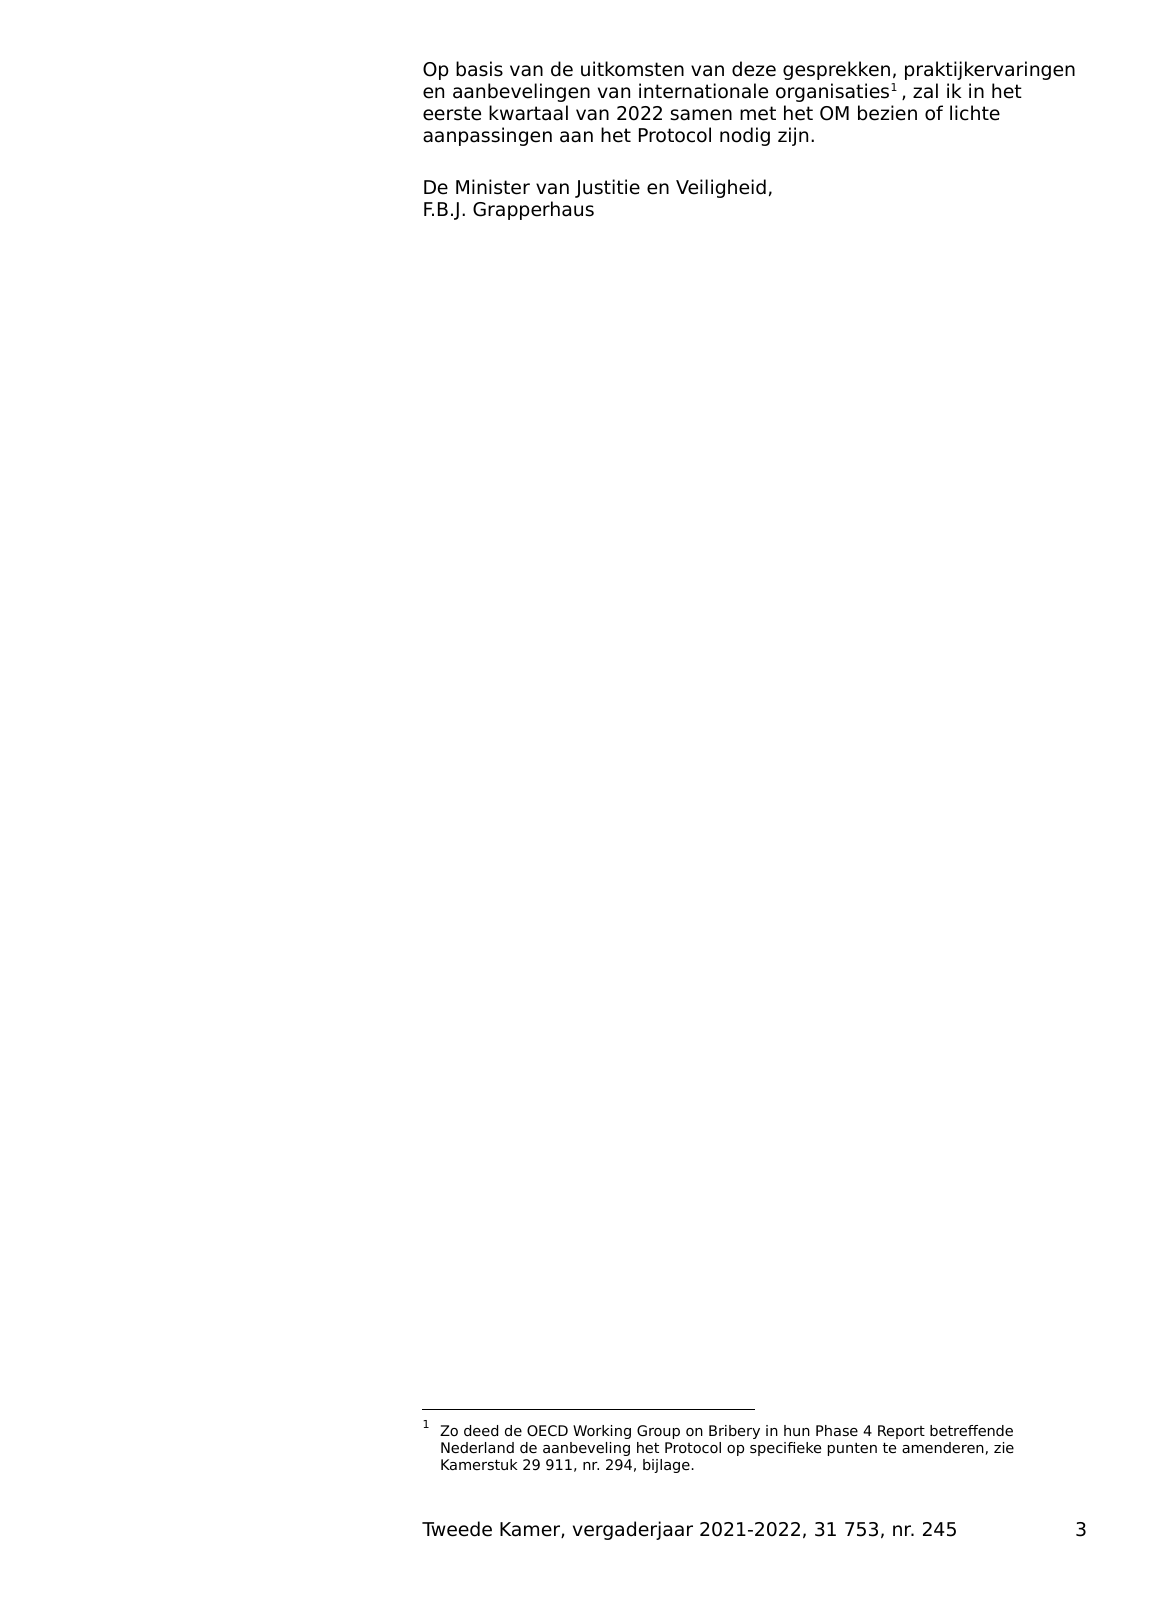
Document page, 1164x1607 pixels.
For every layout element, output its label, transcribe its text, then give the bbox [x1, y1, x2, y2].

text Op basis van de uitkomsten van deze gesprekken, praktijkervaringen en aanbevelingen van internationale organisaties, zal ik in het eerste kwartaal van 2022 samen met het OM bezien of lichte aanpassingen aan het Protocol nodig zijn. [422, 59, 1087, 147]
text De Minister van Justitie en Veiligheid, F.B.J. Grapperhaus [422, 177, 1087, 221]
text Zo deed de OECD Working Group on Bribery in hun Phase 4 Report betreffende Nederland de aanbeveling het Protocol op specifieke punten te amenderen, zie Kamerstuk 29 911, nr. 294, bijlage. [422, 1418, 1087, 1474]
